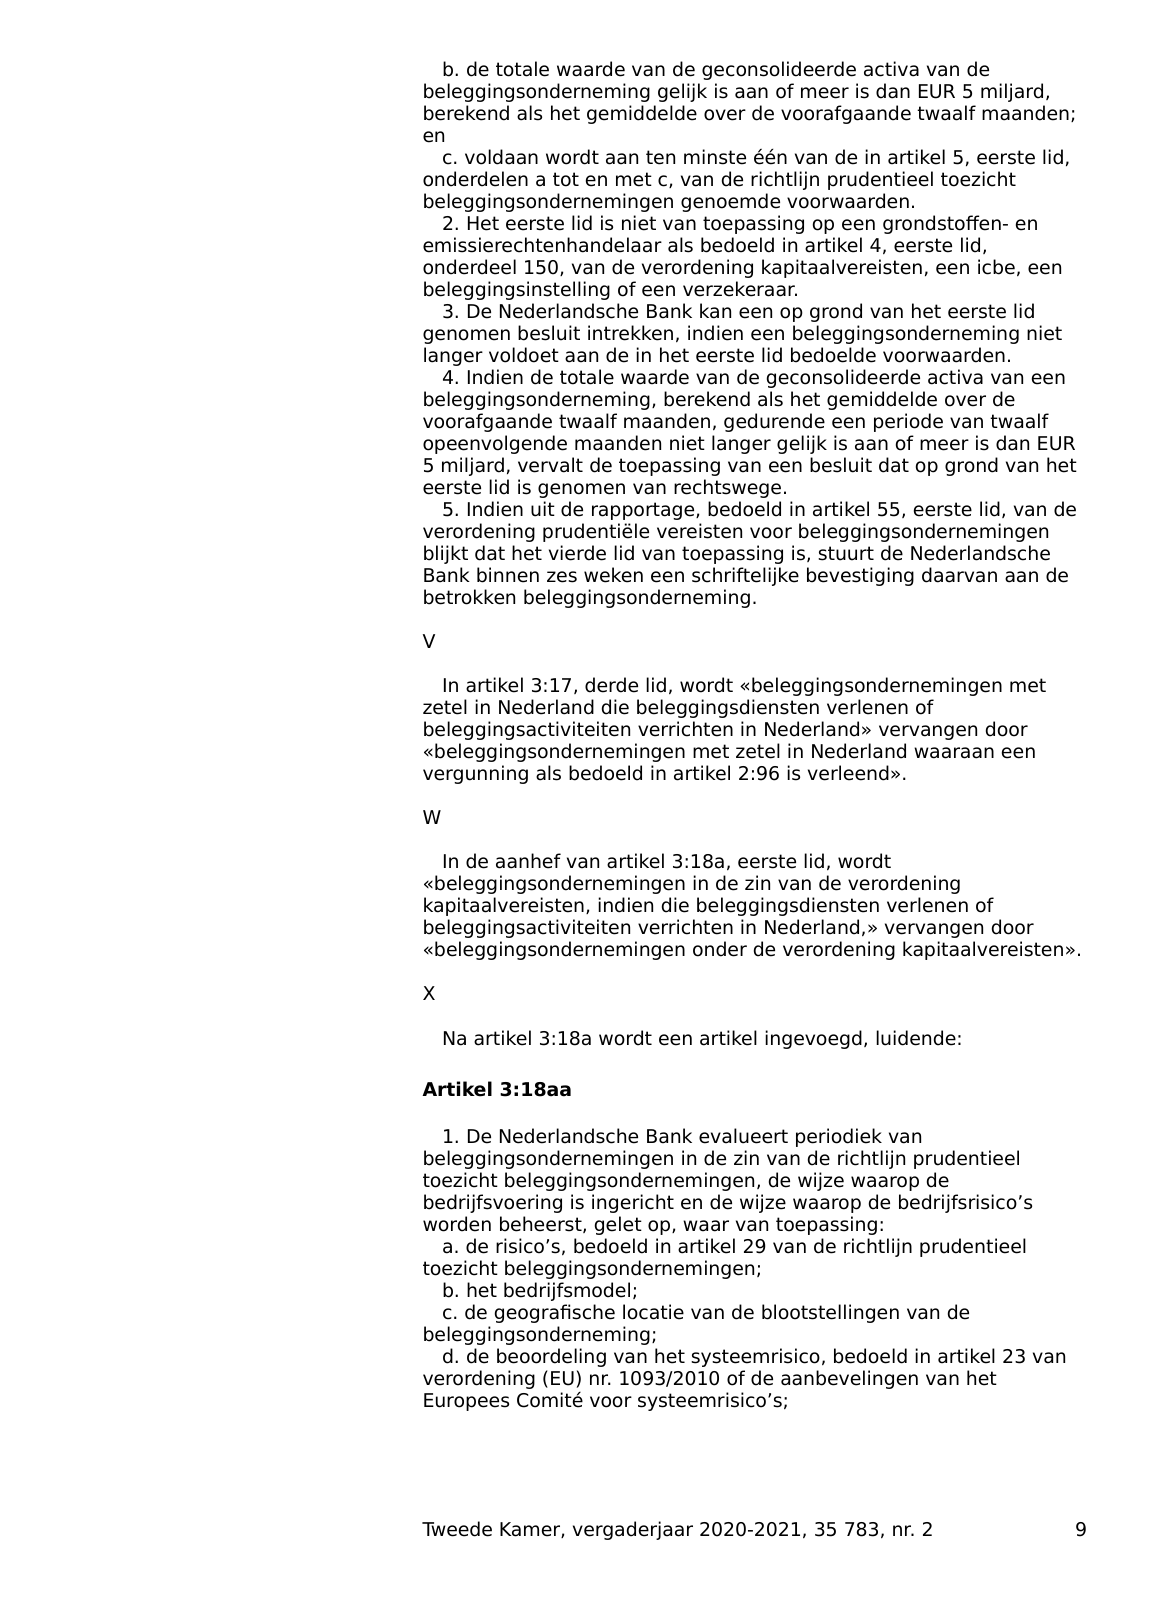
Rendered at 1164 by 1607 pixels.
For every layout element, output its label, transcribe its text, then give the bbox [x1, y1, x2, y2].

text c. de geografische locatie van de blootstellingen van de beleggingsonderneming; [422, 1302, 1087, 1346]
text X [422, 983, 1087, 1005]
text 4. Indien de totale waarde van de geconsolideerde activa van een beleggingsonderneming, berekend als het gemiddelde over de voorafgaande twaalf maanden, gedurende een periode van twaalf opeenvolgende maanden niet langer gelijk is aan of meer is dan EUR 5 miljard, vervalt de toepassing van een besluit dat op grond van het eerste lid is genomen van rechtswege. [422, 367, 1087, 499]
text V [422, 631, 1087, 653]
text d. de beoordeling van het systeemrisico, bedoeld in artikel 23 van verordening (EU) nr. 1093/2010 of de aanbevelingen van het Europees Comité voor systeemrisico’s; [422, 1346, 1087, 1412]
text Na artikel 3:18a wordt een artikel ingevoegd, luidende: [422, 1027, 1087, 1049]
text W [422, 807, 1087, 829]
text In de aanhef van artikel 3:18a, eerste lid, wordt «beleggingsondernemingen in de zin van de verordening kapitaalvereisten, indien die beleggingsdiensten verlenen of beleggingsactiviteiten verrichten in Nederland,» vervangen door «beleggingsondernemingen onder de verordening kapitaalvereisten». [422, 851, 1087, 961]
text 3. De Nederlandsche Bank kan een op grond van het eerste lid genomen besluit intrekken, indien een beleggingsonderneming niet langer voldoet aan de in het eerste lid bedoelde voorwaarden. [422, 301, 1087, 367]
text a. de risico’s, bedoeld in artikel 29 van de richtlijn prudentieel toezicht beleggingsondernemingen; [422, 1236, 1087, 1280]
text b. de totale waarde van de geconsolideerde activa van de beleggingsonderneming gelijk is aan of meer is dan EUR 5 miljard, berekend als het gemiddelde over de voorafgaande twaalf maanden; en [422, 59, 1087, 147]
text 1. De Nederlandsche Bank evalueert periodiek van beleggingsondernemingen in de zin van de richtlijn prudentieel toezicht beleggingsondernemingen, de wijze waarop de bedrijfsvoering is ingericht en de wijze waarop de bedrijfsrisico’s worden beheerst, gelet op, waar van toepassing: [422, 1126, 1087, 1236]
text In artikel 3:17, derde lid, wordt «beleggingsondernemingen met zetel in Nederland die beleggingsdiensten verlenen of beleggingsactiviteiten verrichten in Nederland» vervangen door «beleggingsondernemingen met zetel in Nederland waaraan een vergunning als bedoeld in artikel 2:96 is verleend». [422, 675, 1087, 785]
text b. het bedrijfsmodel; [422, 1280, 1087, 1302]
text 2. Het eerste lid is niet van toepassing op een grondstoffen- en emissierechtenhandelaar als bedoeld in artikel 4, eerste lid, onderdeel 150, van de verordening kapitaalvereisten, een icbe, een beleggingsinstelling of een verzekeraar. [422, 213, 1087, 301]
text 5. Indien uit de rapportage, bedoeld in artikel 55, eerste lid, van de verordening prudentiële vereisten voor beleggingsondernemingen blijkt dat het vierde lid van toepassing is, stuurt de Nederlandsche Bank binnen zes weken een schriftelijke bevestiging daarvan aan de betrokken beleggingsonderneming. [422, 499, 1087, 608]
text c. voldaan wordt aan ten minste één van de in artikel 5, eerste lid, onderdelen a tot en met c, van de richtlijn prudentieel toezicht beleggingsondernemingen genoemde voorwaarden. [422, 147, 1087, 213]
subtitle Artikel 3:18aa [422, 1079, 1087, 1101]
